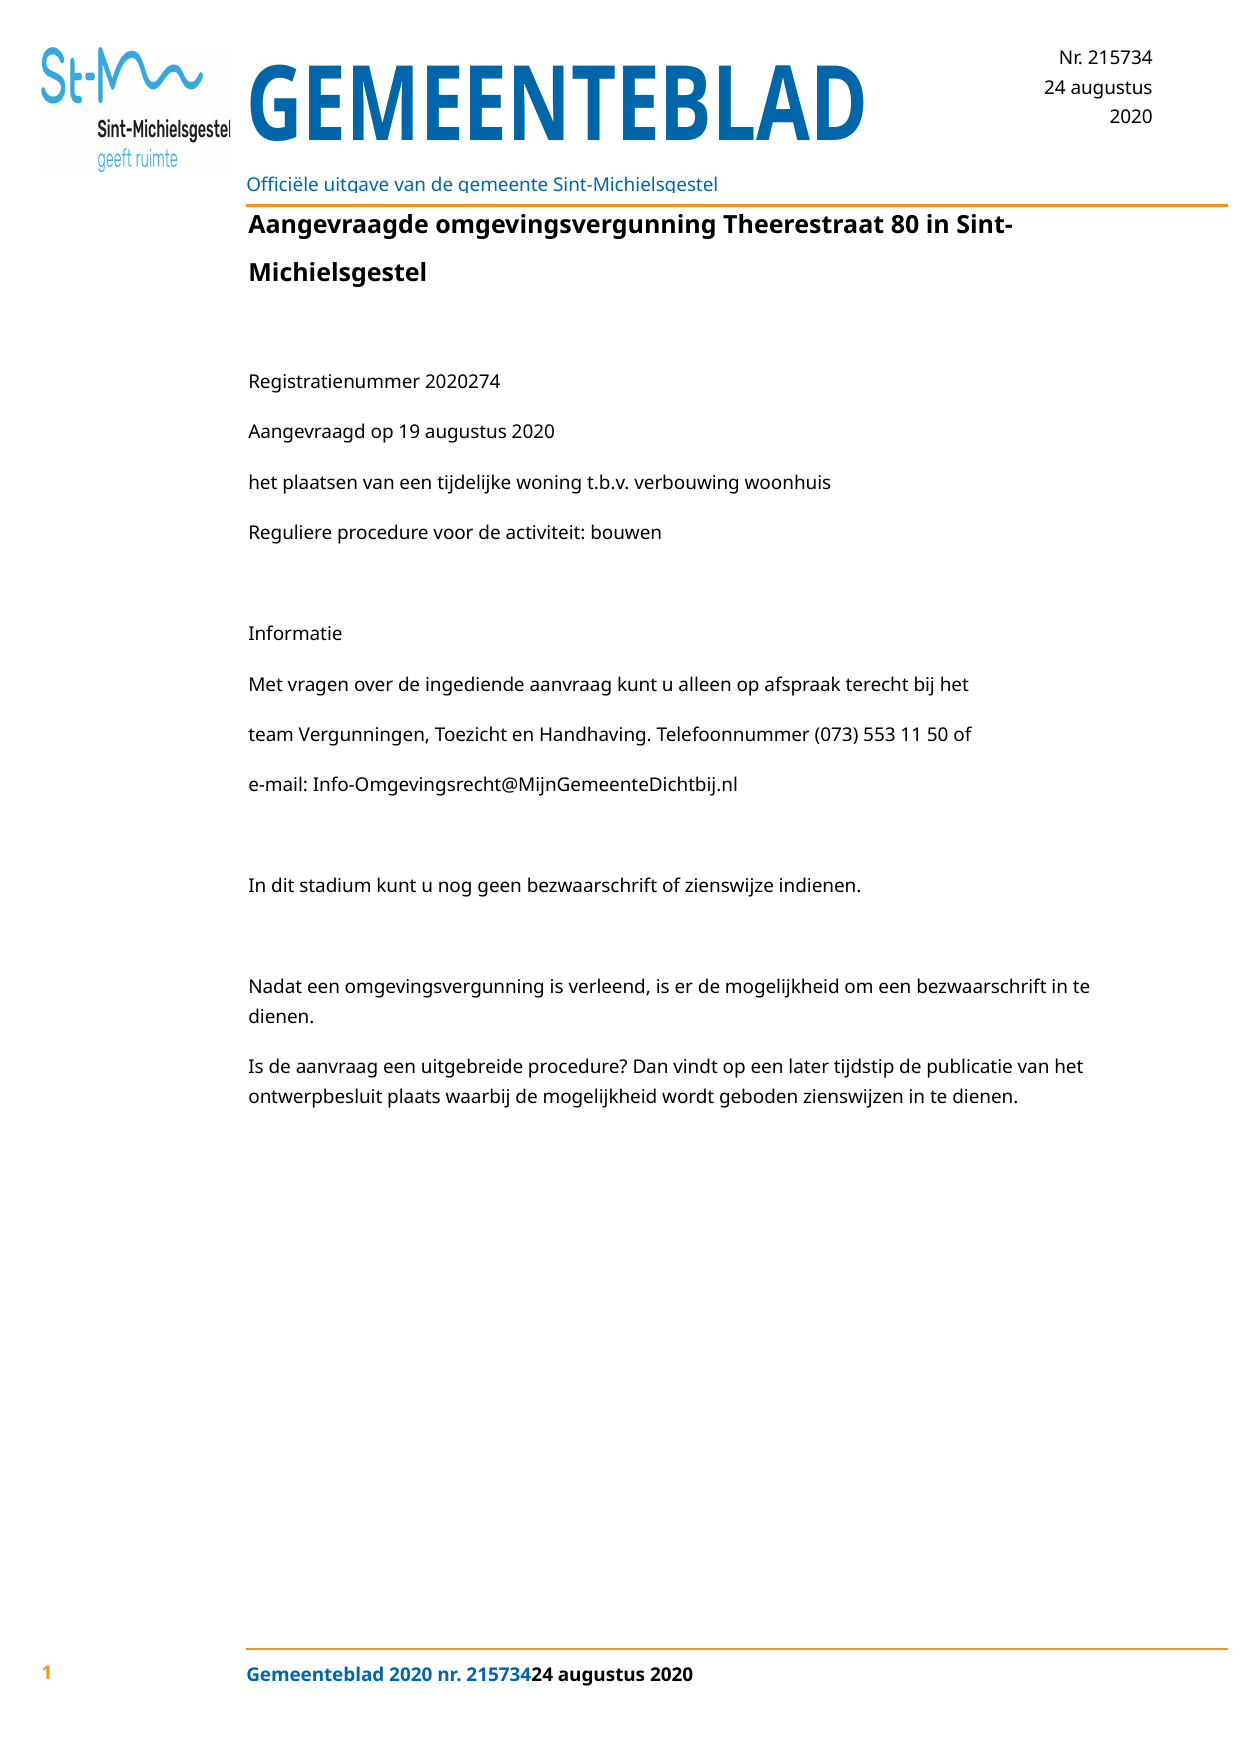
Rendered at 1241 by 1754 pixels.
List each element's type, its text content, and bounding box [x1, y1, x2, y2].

picture [41, 47, 231, 172]
text Aangevraagd op 19 augustus 2020 [248, 419, 1152, 444]
text Met vragen over de ingediende aanvraag kunt u alleen op afspraak terecht bij het [248, 671, 1152, 697]
text het plaatsen van een tijdelijke woning t.b.v. verbouwing woonhuis [248, 469, 1152, 495]
text Registratienummer 2020274 [248, 368, 1152, 394]
text Nadat een omgevingsvergunning is verleend, is er de mogelijkheid om een bezwaarschrift in te dienen. [248, 973, 1152, 1029]
text team Vergunningen, Toezicht en Handhaving. Telefoonnummer (073) 553 11 50 of [248, 721, 1152, 747]
text Is de aanvraag een uitgebreide procedure? Dan vindt op een later tijdstip de publicatie van het ontwerpbesluit plaats waarbij de mogelijkheid wordt geboden zienswijzen in te dienen. [248, 1053, 1152, 1109]
text Aangevraagde omgevingsvergunning Theerestraat 80 in Sint-Michielsgestel [248, 207, 1152, 288]
text In dit stadium kunt u nog geen bezwaarschrift of zienswijze indienen. [248, 872, 1152, 898]
text Reguliere procedure voor de activiteit: bouwen [248, 519, 1152, 545]
text e-mail: Info-Omgevingsrecht@MijnGemeenteDichtbij.nl [248, 772, 1152, 797]
text Informatie [248, 620, 1152, 646]
